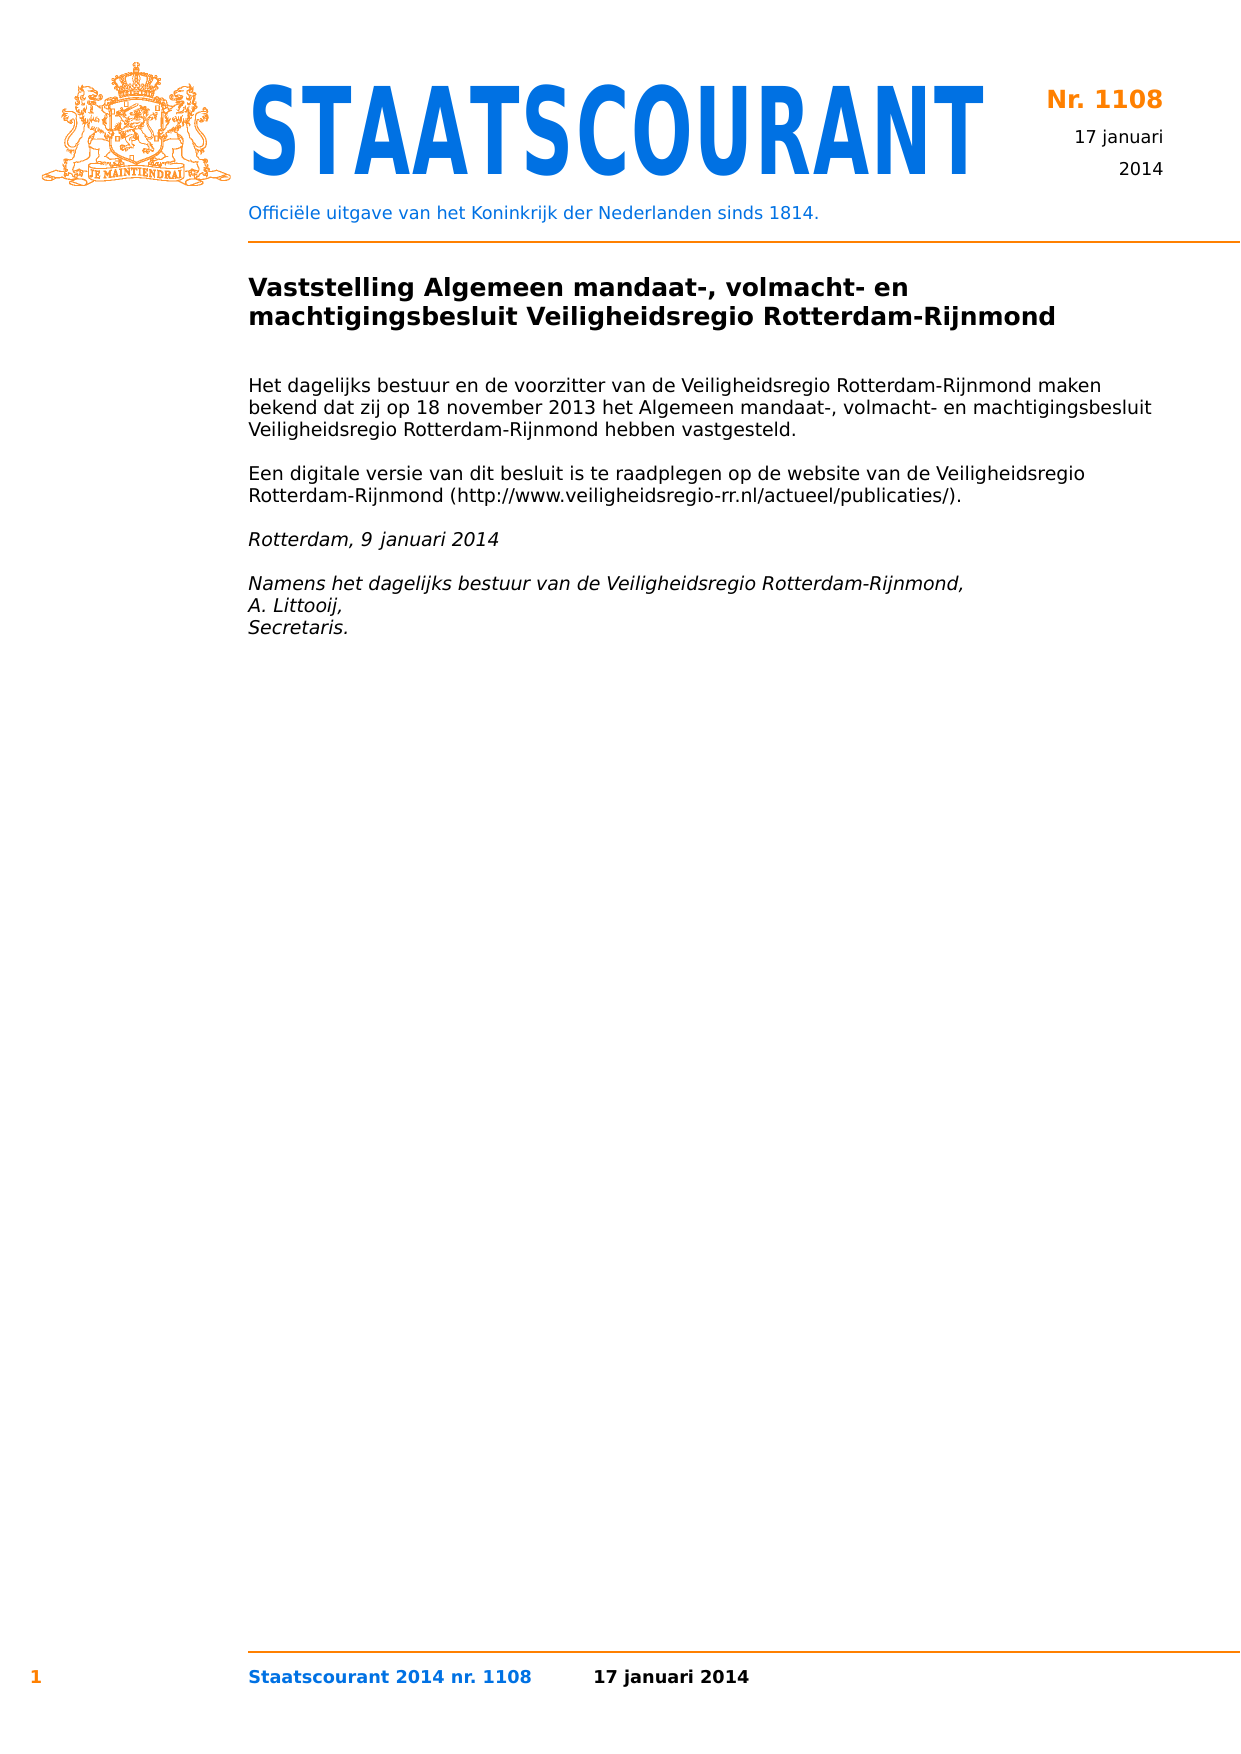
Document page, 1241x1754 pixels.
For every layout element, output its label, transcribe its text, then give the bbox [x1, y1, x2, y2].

subtitle Vaststelling Algemeen mandaat-, volmacht- en machtigingsbesluit Veiligheidsregio Rotterdam-Rijnmond [248, 273, 1163, 331]
table_header Nr. 1108 [998, 62, 1240, 121]
table_cell 17 januari [998, 121, 1240, 153]
table_header [25, 62, 248, 241]
table_cell 2014 [998, 153, 1240, 203]
text Namens het dagelijks bestuur van de Veiligheidsregio Rotterdam-Rijnmond, A. Littooij, Secretaris. [248, 573, 1163, 638]
text Rotterdam, 9 januari 2014 [248, 529, 1163, 551]
table_header STAATSCOURANT [248, 62, 998, 203]
table_cell Officiële uitgave van het Koninkrijk der Nederlanden sinds 1814. [248, 203, 1240, 241]
text Het dagelijks bestuur en de voorzitter van de Veiligheidsregio Rotterdam-Rijnmond maken bekend dat zij op 18 november 2013 het Algemeen mandaat-, volmacht- en machtigingsbesluit Veiligheidsregio Rotterdam-Rijnmond hebben vastgesteld. [248, 375, 1163, 441]
picture [41, 62, 231, 186]
text Een digitale versie van dit besluit is te raadplegen op de website van de Veiligheidsregio Rotterdam-Rijnmond (http://www.veiligheidsregio-rr.nl/actueel/publicaties/). [248, 463, 1163, 507]
